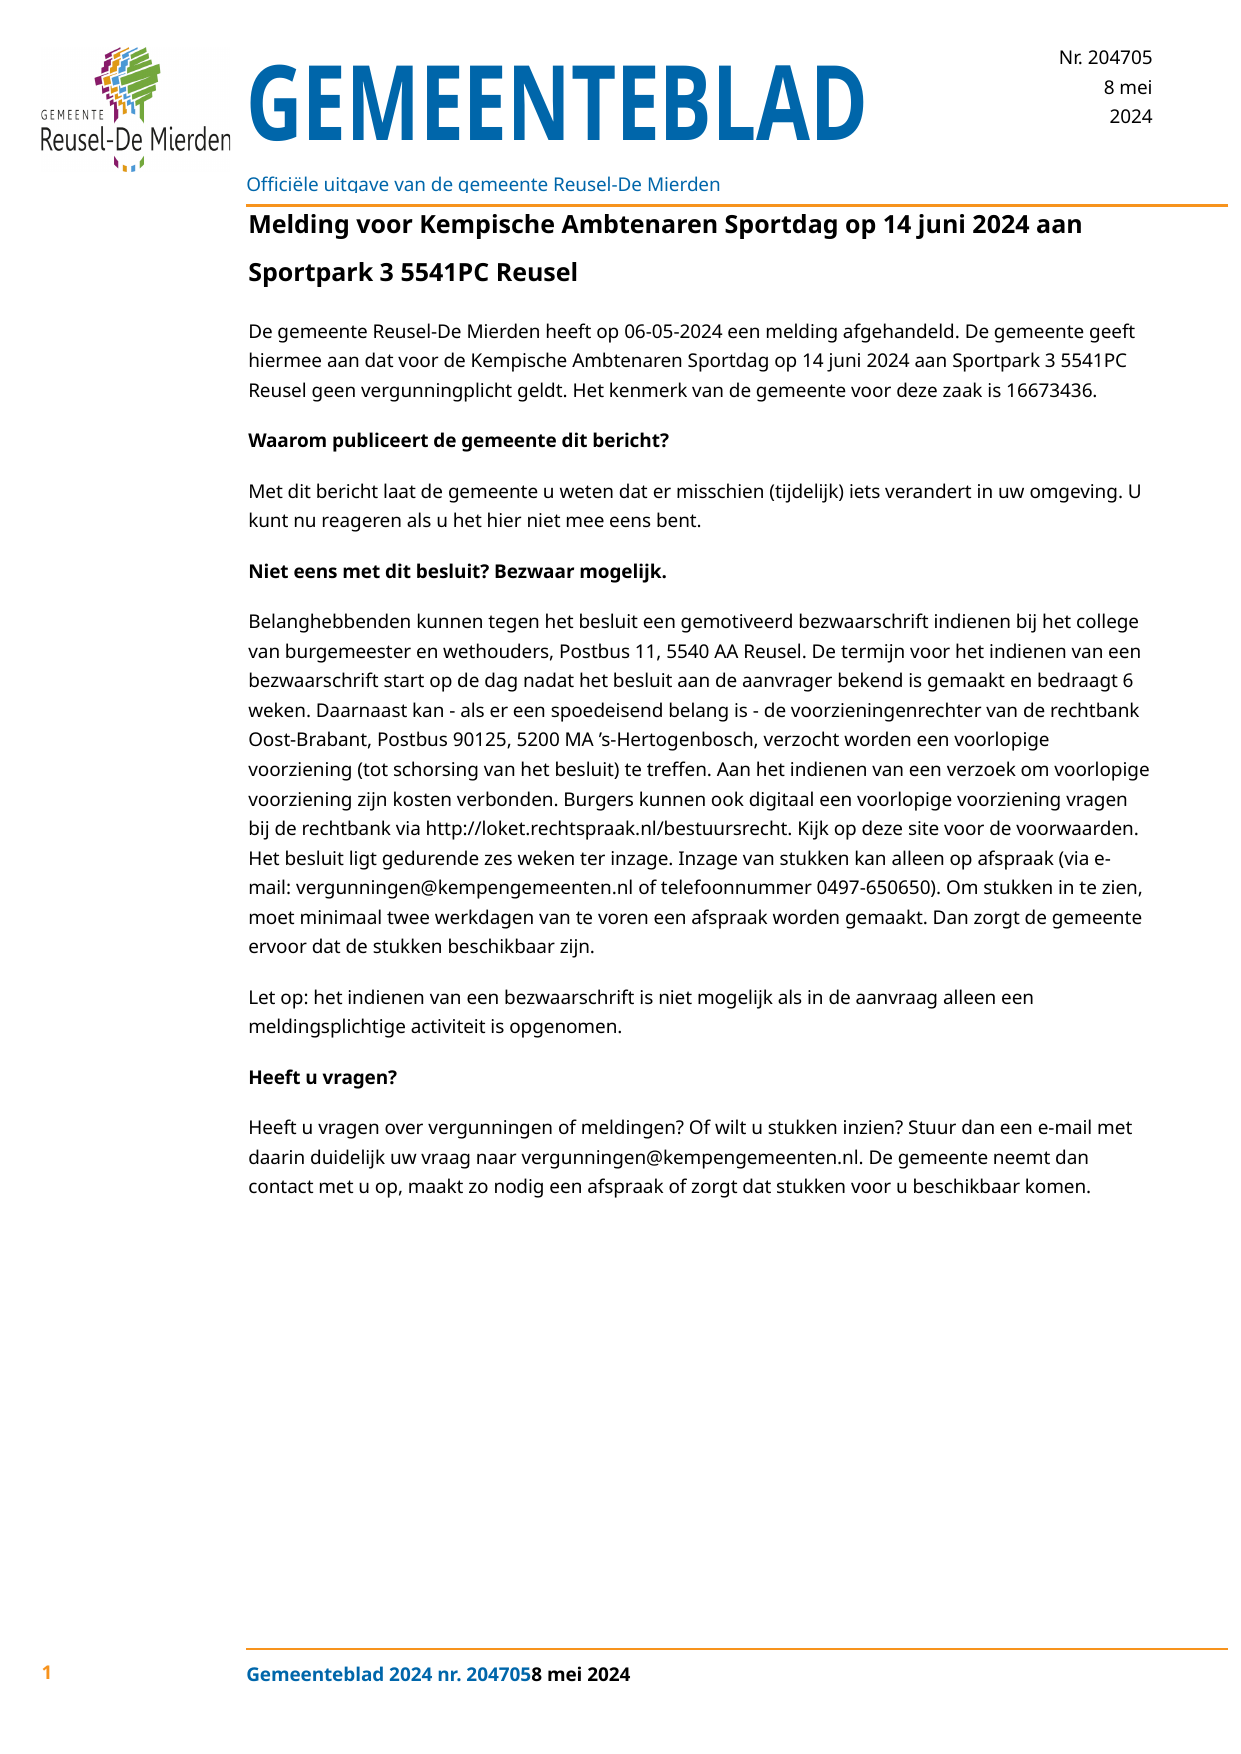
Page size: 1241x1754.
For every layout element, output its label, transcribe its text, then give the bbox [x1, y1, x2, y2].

text Belanghebbenden kunnen tegen het besluit een gemotiveerd bezwaarschrift indienen bij het college van burgemeester en wethouders, Postbus 11, 5540 AA Reusel. De termijn voor het indienen van een bezwaarschrift start op de dag nadat het besluit aan de aanvrager bekend is gemaakt en bedraagt 6 weken. Daarnaast kan - als er een spoedeisend belang is - de voorzieningenrechter van de rechtbank Oost-Brabant, Postbus 90125, 5200 MA ’s-Hertogenbosch, verzocht worden een voorlopige voorziening (tot schorsing van het besluit) te treffen. Aan het indienen van een verzoek om voorlopige voorziening zijn kosten verbonden. Burgers kunnen ook digitaal een voorlopige voorziening vragen bij de rechtbank via http://loket.rechtspraak.nl/bestuursrecht. Kijk op deze site voor de voorwaarden. Het besluit ligt gedurende zes weken ter inzage. Inzage van stukken kan alleen op afspraak (via e-mail: vergunningen@kempengemeenten.nl of telefoonnummer 0497-650650). Om stukken in te zien, moet minimaal twee werkdagen van te voren een afspraak worden gemaakt. Dan zorgt de gemeente ervoor dat de stukken beschikbaar zijn. [248, 608, 1152, 959]
text Met dit bericht laat de gemeente u weten dat er misschien (tijdelijk) iets verandert in uw omgeving. U kunt nu reageren als u het hier niet mee eens bent. [248, 478, 1152, 533]
text Waarom publiceert de gemeente dit bericht? [248, 427, 1152, 453]
text Let op: het indienen van een bezwaarschrift is niet mogelijk als in de aanvraag alleen een meldingsplichtige activiteit is opgenomen. [248, 984, 1152, 1039]
picture [41, 47, 231, 172]
text Heeft u vragen? [248, 1064, 1152, 1090]
text Heeft u vragen over vergunningen of meldingen? Of wilt u stukken inzien? Stuur dan een e-mail met daarin duidelijk uw vraag naar vergunningen@kempengemeenten.nl. De gemeente neemt dan contact met u op, maakt zo nodig een afspraak of zorgt dat stukken voor u beschikbaar komen. [248, 1114, 1152, 1199]
text De gemeente Reusel-De Mierden heeft op 06-05-2024 een melding afgehandeld. De gemeente geeft hiermee aan dat voor de Kempische Ambtenaren Sportdag op 14 juni 2024 aan Sportpark 3 5541PC Reusel geen vergunningplicht geldt. Het kenmerk van de gemeente voor deze zaak is 16673436. [248, 318, 1152, 403]
text Melding voor Kempische Ambtenaren Sportdag op 14 juni 2024 aan Sportpark 3 5541PC Reusel [248, 207, 1152, 288]
text Niet eens met dit besluit? Bezwaar mogelijk. [248, 558, 1152, 584]
